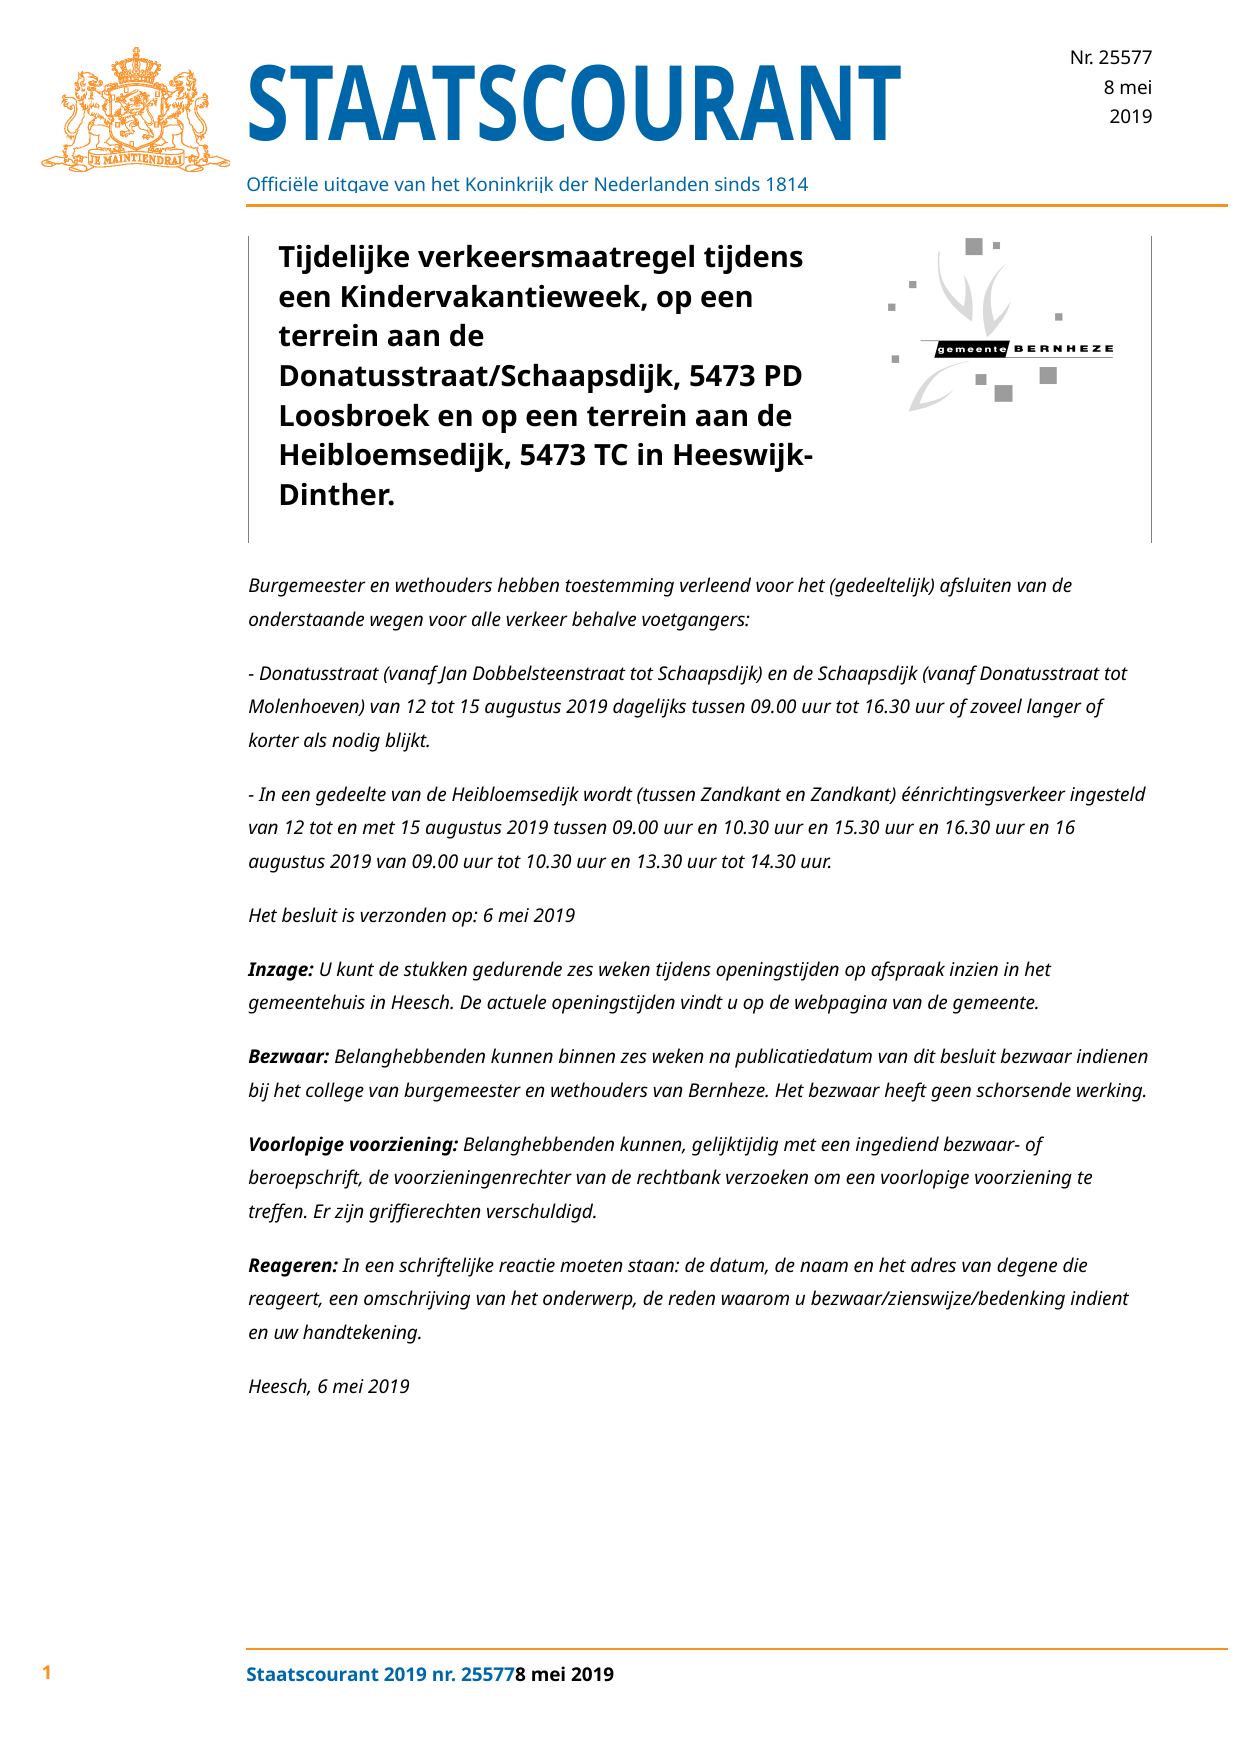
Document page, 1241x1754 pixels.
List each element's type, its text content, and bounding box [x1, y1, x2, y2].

table_header [850, 236, 886, 413]
table_header Tijdelijke verkeersmaatregel tijdens een Kindervakantieweek, op een terrein aan de Donatusstraat/Schaapsdijk, 5473 PD Loosbroek en op een terrein aan de Heibloemsedijk, 5473 TC in Heeswijk-Dinther. [249, 236, 850, 543]
text Heesch, 6 mei 2019 [248, 1373, 1152, 1399]
table_header [850, 414, 1151, 543]
text Bezwaar: Belanghebbenden kunnen binnen zes weken na publicatiedatum van dit besluit bezwaar indienen bij het college van burgemeester en wethouders van Bernheze. Het bezwaar heeft geen schorsende werking. [248, 1044, 1152, 1103]
text Burgemeester en wethouders hebben toestemming verleend voor het (gedeeltelijk) afsluiten van de onderstaande wegen voor alle verkeer behalve voetgangers: [248, 573, 1152, 632]
picture [41, 47, 231, 172]
text Het besluit is verzonden op: 6 mei 2019 [248, 902, 1152, 928]
picture [886, 236, 1115, 414]
table_header [1115, 236, 1151, 413]
text Voorlopige voorziening: Belanghebbenden kunnen, gelijktijdig met een ingediend bezwaar- of beroepschrift, de voorzieningenrechter van de rechtbank verzoeken om een voorlopige voorziening te treffen. Er zijn griffierechten verschuldigd. [248, 1131, 1152, 1224]
text - Donatusstraat (vanaf Jan Dobbelsteenstraat tot Schaapsdijk) en de Schaapsdijk (vanaf Donatusstraat tot Molenhoeven) van 12 tot 15 augustus 2019 dagelijks tussen 09.00 uur tot 16.30 uur of zoveel langer of korter als nodig blijkt. [248, 660, 1152, 753]
text Reageren: In een schriftelijke reactie moeten staan: de datum, de naam en het adres van degene die reageert, een omschrijving van het onderwerp, de reden waarom u bezwaar/zienswijze/bedenking indient en uw handtekening. [248, 1252, 1152, 1345]
text - In een gedeelte van de Heibloemsedijk wordt (tussen Zandkant en Zandkant) éénrichtingsverkeer ingesteld van 12 tot en met 15 augustus 2019 tussen 09.00 uur en 10.30 uur en 15.30 uur en 16.30 uur en 16 augustus 2019 van 09.00 uur tot 10.30 uur en 13.30 uur tot 14.30 uur. [248, 781, 1152, 874]
text Inzage: U kunt de stukken gedurende zes weken tijdens openingstijden op afspraak inzien in het gemeentehuis in Heesch. De actuele openingstijden vindt u op de webpagina van de gemeente. [248, 956, 1152, 1015]
